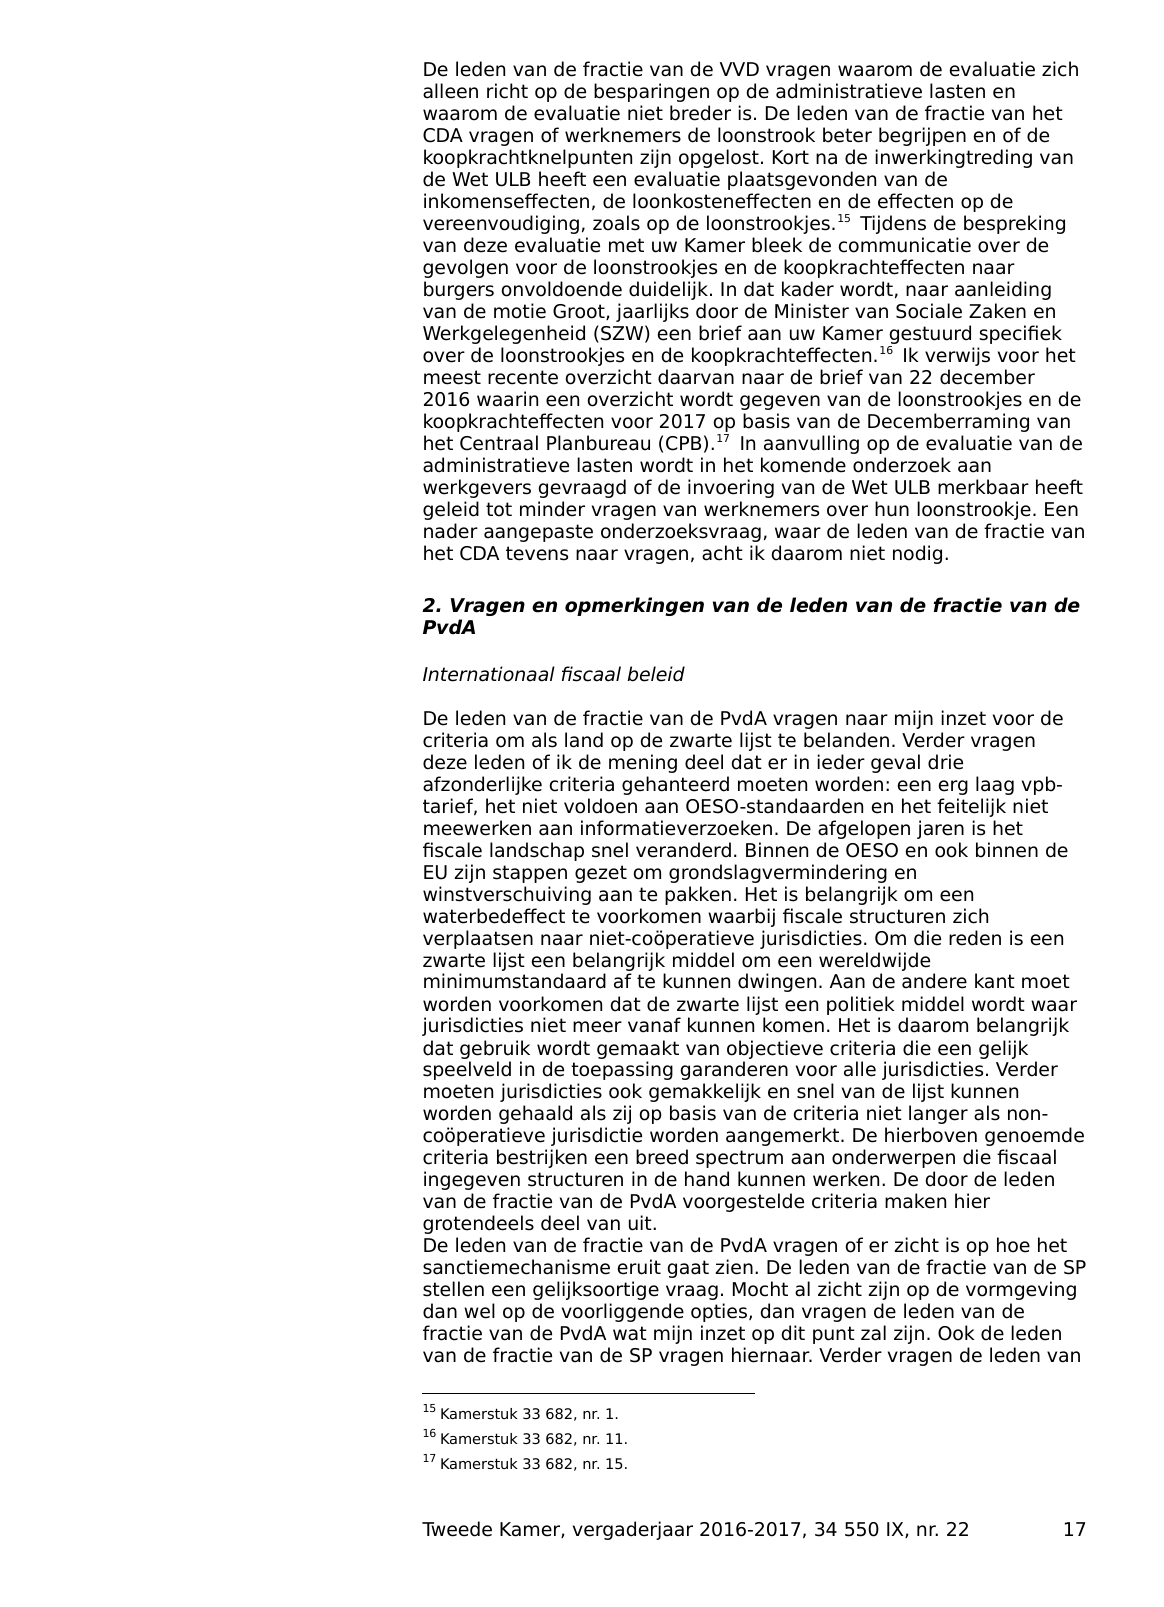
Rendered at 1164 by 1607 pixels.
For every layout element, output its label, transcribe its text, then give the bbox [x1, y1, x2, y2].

text Kamerstuk 33 682, nr. 11. [422, 1427, 1087, 1449]
subtitle Internationaal fiscaal beleid [422, 663, 1087, 686]
text De leden van de fractie van de VVD vragen waarom de evaluatie zich alleen richt op de besparingen op de administratieve lasten en waarom de evaluatie niet breder is. De leden van de fractie van het CDA vragen of werknemers de loonstrook beter begrijpen en of de koopkrachtknelpunten zijn opgelost. Kort na de inwerkingtreding van de Wet ULB heeft een evaluatie plaatsgevonden van de inkomenseffecten, de loonkosteneffecten en de effecten op de vereenvoudiging, zoals op de loonstrookjes. Tijdens de bespreking van deze evaluatie met uw Kamer bleek de communicatie over de gevolgen voor de loonstrookjes en de koopkrachteffecten naar burgers onvoldoende duidelijk. In dat kader wordt, naar aanleiding van de motie Groot, jaarlijks door de Minister van Sociale Zaken en Werkgelegenheid (SZW) een brief aan uw Kamer gestuurd specifiek over de loonstrookjes en de koopkrachteffecten. Ik verwijs voor het meest recente overzicht daarvan naar de brief van 22 december 2016 waarin een overzicht wordt gegeven van de loonstrookjes en de koopkrachteffecten voor 2017 op basis van de Decemberraming van het Centraal Planbureau (CPB). In aanvulling op de evaluatie van de administratieve lasten wordt in het komende onderzoek aan werkgevers gevraagd of de invoering van de Wet ULB merkbaar heeft geleid tot minder vragen van werknemers over hun loonstrookje. Een nader aangepaste onderzoeksvraag, waar de leden van de fractie van het CDA tevens naar vragen, acht ik daarom niet nodig. [422, 59, 1087, 564]
text De leden van de fractie van de PvdA vragen naar mijn inzet voor de criteria om als land op de zwarte lijst te belanden. Verder vragen deze leden of ik de mening deel dat er in ieder geval drie afzonderlijke criteria gehanteerd moeten worden: een erg laag vpb-tarief, het niet voldoen aan OESO-standaarden en het feitelijk niet meewerken aan informatieverzoeken. De afgelopen jaren is het fiscale landschap snel veranderd. Binnen de OESO en ook binnen de EU zijn stappen gezet om grondslagvermindering en winstverschuiving aan te pakken. Het is belangrijk om een waterbedeffect te voorkomen waarbij fiscale structuren zich verplaatsen naar niet-coöperatieve jurisdicties. Om die reden is een zwarte lijst een belangrijk middel om een wereldwijde minimumstandaard af te kunnen dwingen. Aan de andere kant moet worden voorkomen dat de zwarte lijst een politiek middel wordt waar jurisdicties niet meer vanaf kunnen komen. Het is daarom belangrijk dat gebruik wordt gemaakt van objectieve criteria die een gelijk speelveld in de toepassing garanderen voor alle jurisdicties. Verder moeten jurisdicties ook gemakkelijk en snel van de lijst kunnen worden gehaald als zij op basis van de criteria niet langer als non-coöperatieve jurisdictie worden aangemerkt. De hierboven genoemde criteria bestrijken een breed spectrum aan onderwerpen die fiscaal ingegeven structuren in de hand kunnen werken. De door de leden van de fractie van de PvdA voorgestelde criteria maken hier grotendeels deel van uit. [422, 708, 1087, 1235]
text Kamerstuk 33 682, nr. 1. [422, 1402, 1087, 1424]
text De leden van de fractie van de PvdA vragen of er zicht is op hoe het sanctiemechanisme eruit gaat zien. De leden van de fractie van de SP stellen een gelijksoortige vraag. Mocht al zicht zijn op de vormgeving dan wel op de voorliggende opties, dan vragen de leden van de fractie van de PvdA wat mijn inzet op dit punt zal zijn. Ook de leden van de fractie van de SP vragen hiernaar. Verder vragen de leden van [422, 1235, 1087, 1367]
text Kamerstuk 33 682, nr. 15. [422, 1452, 1087, 1474]
subtitle 2. Vragen en opmerkingen van de leden van de fractie van de PvdA [422, 594, 1087, 638]
